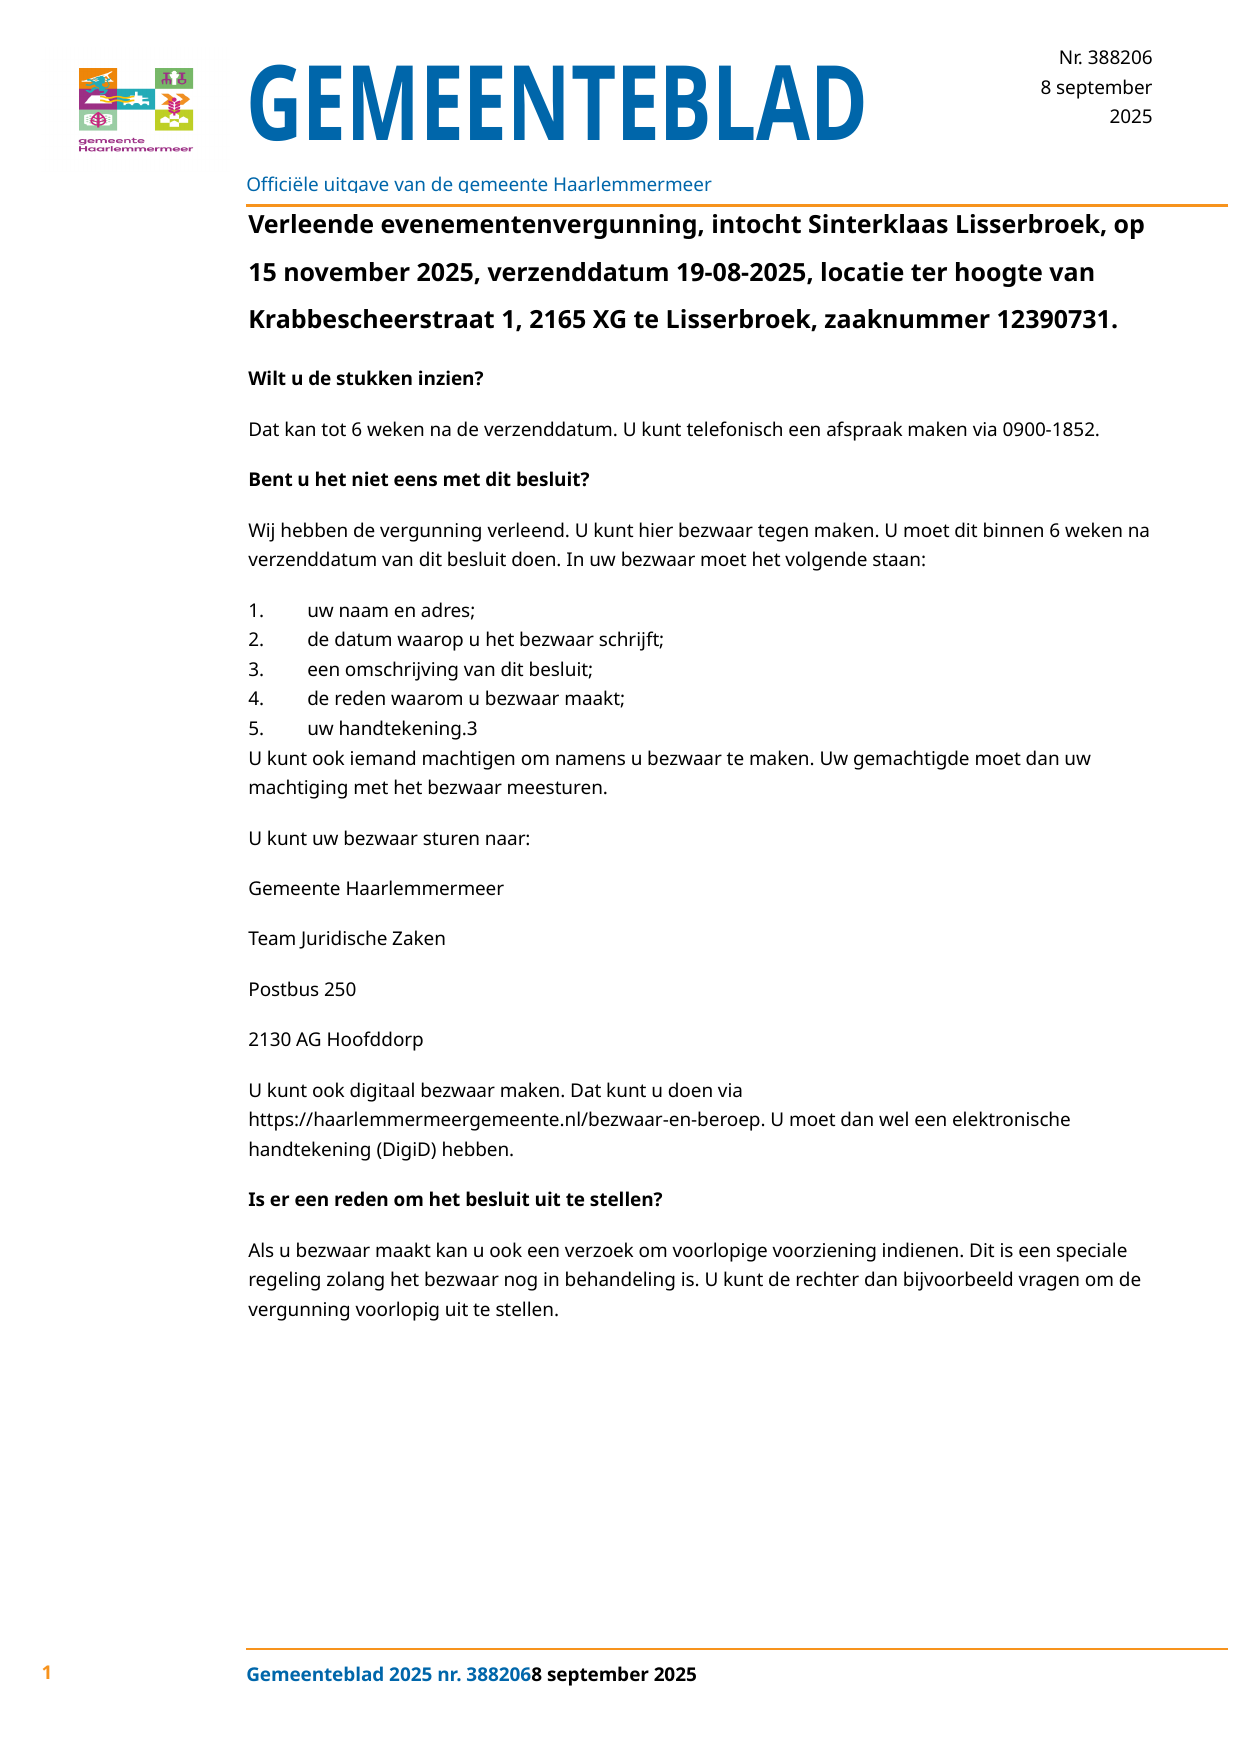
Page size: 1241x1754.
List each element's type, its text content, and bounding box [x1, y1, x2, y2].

list uw naam en adres; [248, 597, 1152, 622]
text Wilt u de stukken inzien? [248, 366, 1152, 391]
text Dat kan tot 6 weken na de verzenddatum. U kunt telefonisch een afspraak maken via 0900-1852. [248, 416, 1152, 442]
list de datum waarop u het bezwaar schrijft; [248, 626, 1152, 652]
text Verleende evenementenvergunning, intocht Sinterklaas Lisserbroek, op 15 november 2025, verzenddatum 19-08-2025, locatie ter hoogte van Krabbescheerstraat 1, 2165 XG te Lisserbroek, zaaknummer 12390731. [248, 207, 1152, 336]
list uw handtekening.3 [248, 715, 1152, 741]
text 2130 AG Hoofddorp [248, 1026, 1152, 1052]
text Team Juridische Zaken [248, 926, 1152, 951]
text Postbus 250 [248, 976, 1152, 1002]
text U kunt ook digitaal bezwaar maken. Dat kunt u doen via https://haarlemmermeergemeente.nl/bezwaar-en-beroep. U moet dan wel een elektronische handtekening (DigiD) hebben. [248, 1077, 1152, 1162]
text U kunt uw bezwaar sturen naar: [248, 825, 1152, 850]
text U kunt ook iemand machtigen om namens u bezwaar te maken. Uw gemachtigde moet dan uw machtiging met het bezwaar meesturen. [248, 745, 1152, 800]
text Als u bezwaar maakt kan u ook een verzoek om voorlopige voorziening indienen. Dit is een speciale regeling zolang het bezwaar nog in behandeling is. U kunt de rechter dan bijvoorbeeld vragen om de vergunning voorlopig uit te stellen. [248, 1237, 1152, 1322]
text Bent u het niet eens met dit besluit? [248, 466, 1152, 492]
picture [41, 47, 231, 172]
list een omschrijving van dit besluit; [248, 656, 1152, 682]
text Gemeente Haarlemmermeer [248, 875, 1152, 901]
text Wij hebben de vergunning verleend. U kunt hier bezwaar tegen maken. U moet dit binnen 6 weken na verzenddatum van dit besluit doen. In uw bezwaar moet het volgende staan: [248, 517, 1152, 572]
text Is er een reden om het besluit uit te stellen? [248, 1186, 1152, 1212]
list de reden waarom u bezwaar maakt; [248, 686, 1152, 711]
